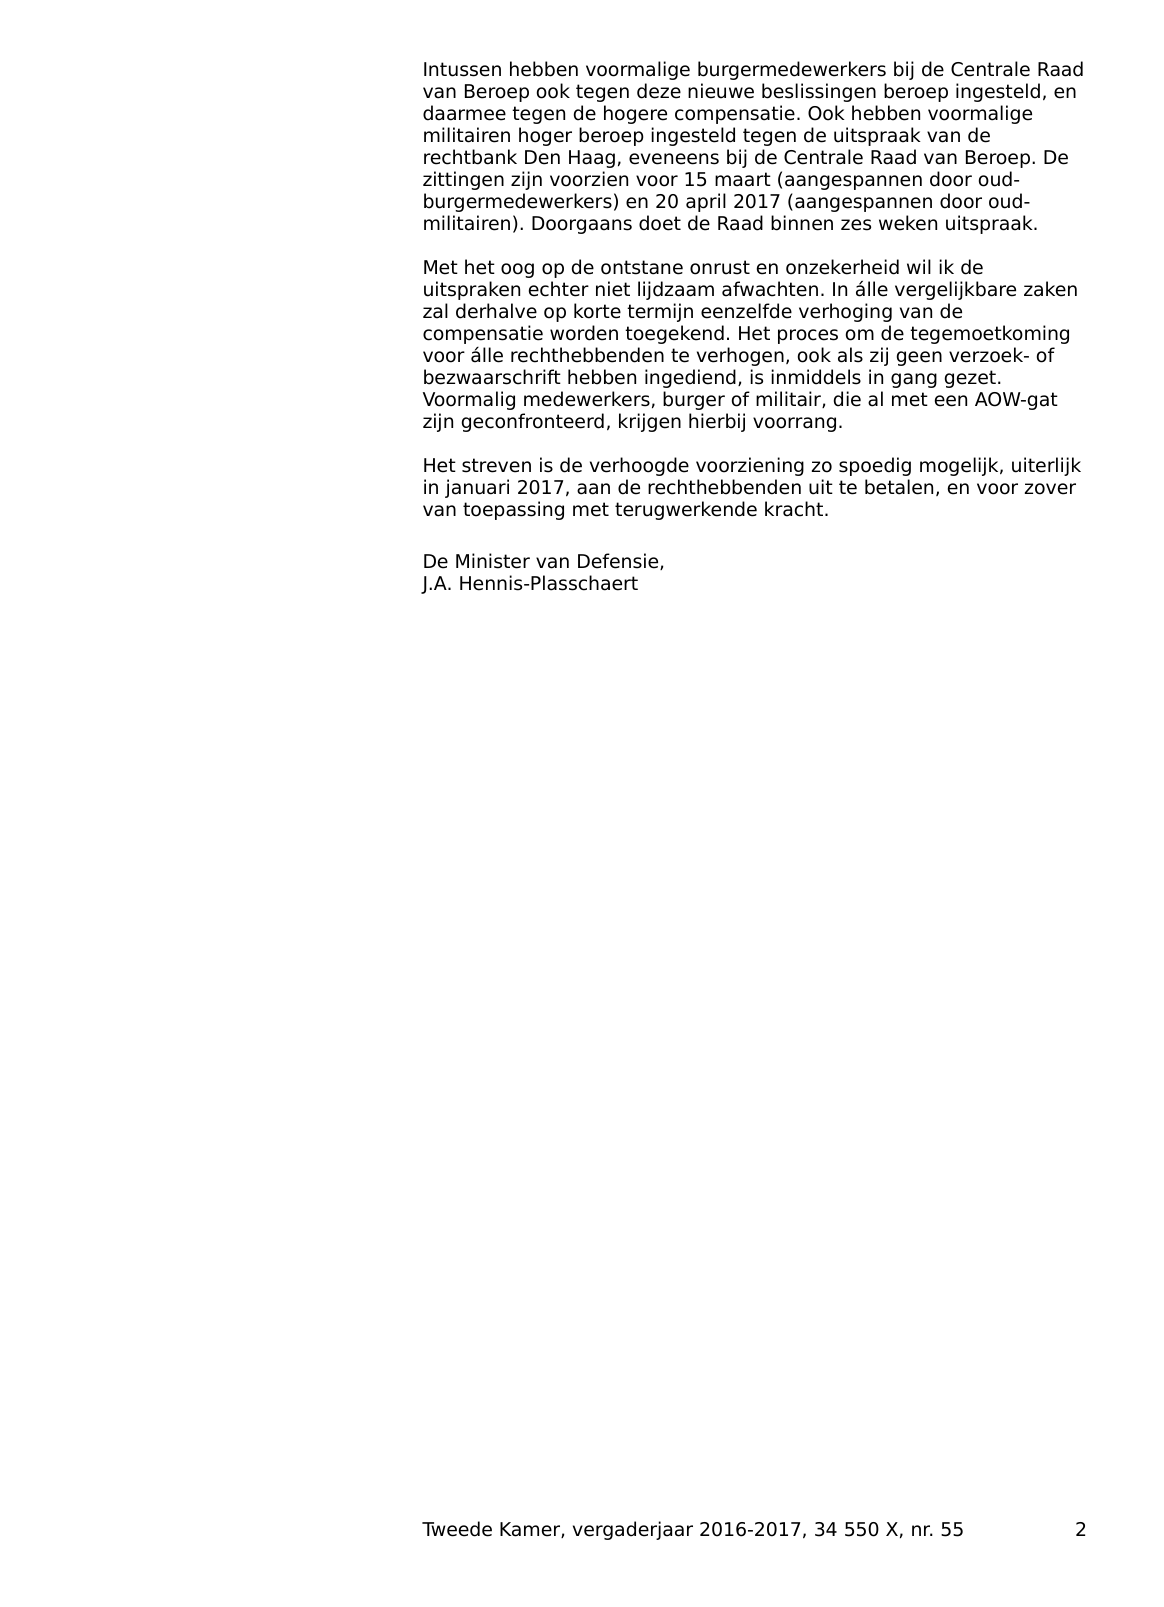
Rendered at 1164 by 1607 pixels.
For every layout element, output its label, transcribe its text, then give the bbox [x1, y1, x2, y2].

text Intussen hebben voormalige burgermedewerkers bij de Centrale Raad van Beroep ook tegen deze nieuwe beslissingen beroep ingesteld, en daarmee tegen de hogere compensatie. Ook hebben voormalige militairen hoger beroep ingesteld tegen de uitspraak van de rechtbank Den Haag, eveneens bij de Centrale Raad van Beroep. De zittingen zijn voorzien voor 15 maart (aangespannen door oud-burgermedewerkers) en 20 april 2017 (aangespannen door oud-militairen). Doorgaans doet de Raad binnen zes weken uitspraak. [422, 59, 1087, 235]
text Met het oog op de ontstane onrust en onzekerheid wil ik de uitspraken echter niet lijdzaam afwachten. In álle vergelijkbare zaken zal derhalve op korte termijn eenzelfde verhoging van de compensatie worden toegekend. Het proces om de tegemoetkoming voor álle rechthebbenden te verhogen, ook als zij geen verzoek- of bezwaarschrift hebben ingediend, is inmiddels in gang gezet. Voormalig medewerkers, burger of militair, die al met een AOW-gat zijn geconfronteerd, krijgen hierbij voorrang. [422, 257, 1087, 433]
text Het streven is de verhoogde voorziening zo spoedig mogelijk, uiterlijk in januari 2017, aan de rechthebbenden uit te betalen, en voor zover van toepassing met terugwerkende kracht. [422, 455, 1087, 521]
text De Minister van Defensie, J.A. Hennis-Plasschaert [422, 551, 1087, 595]
